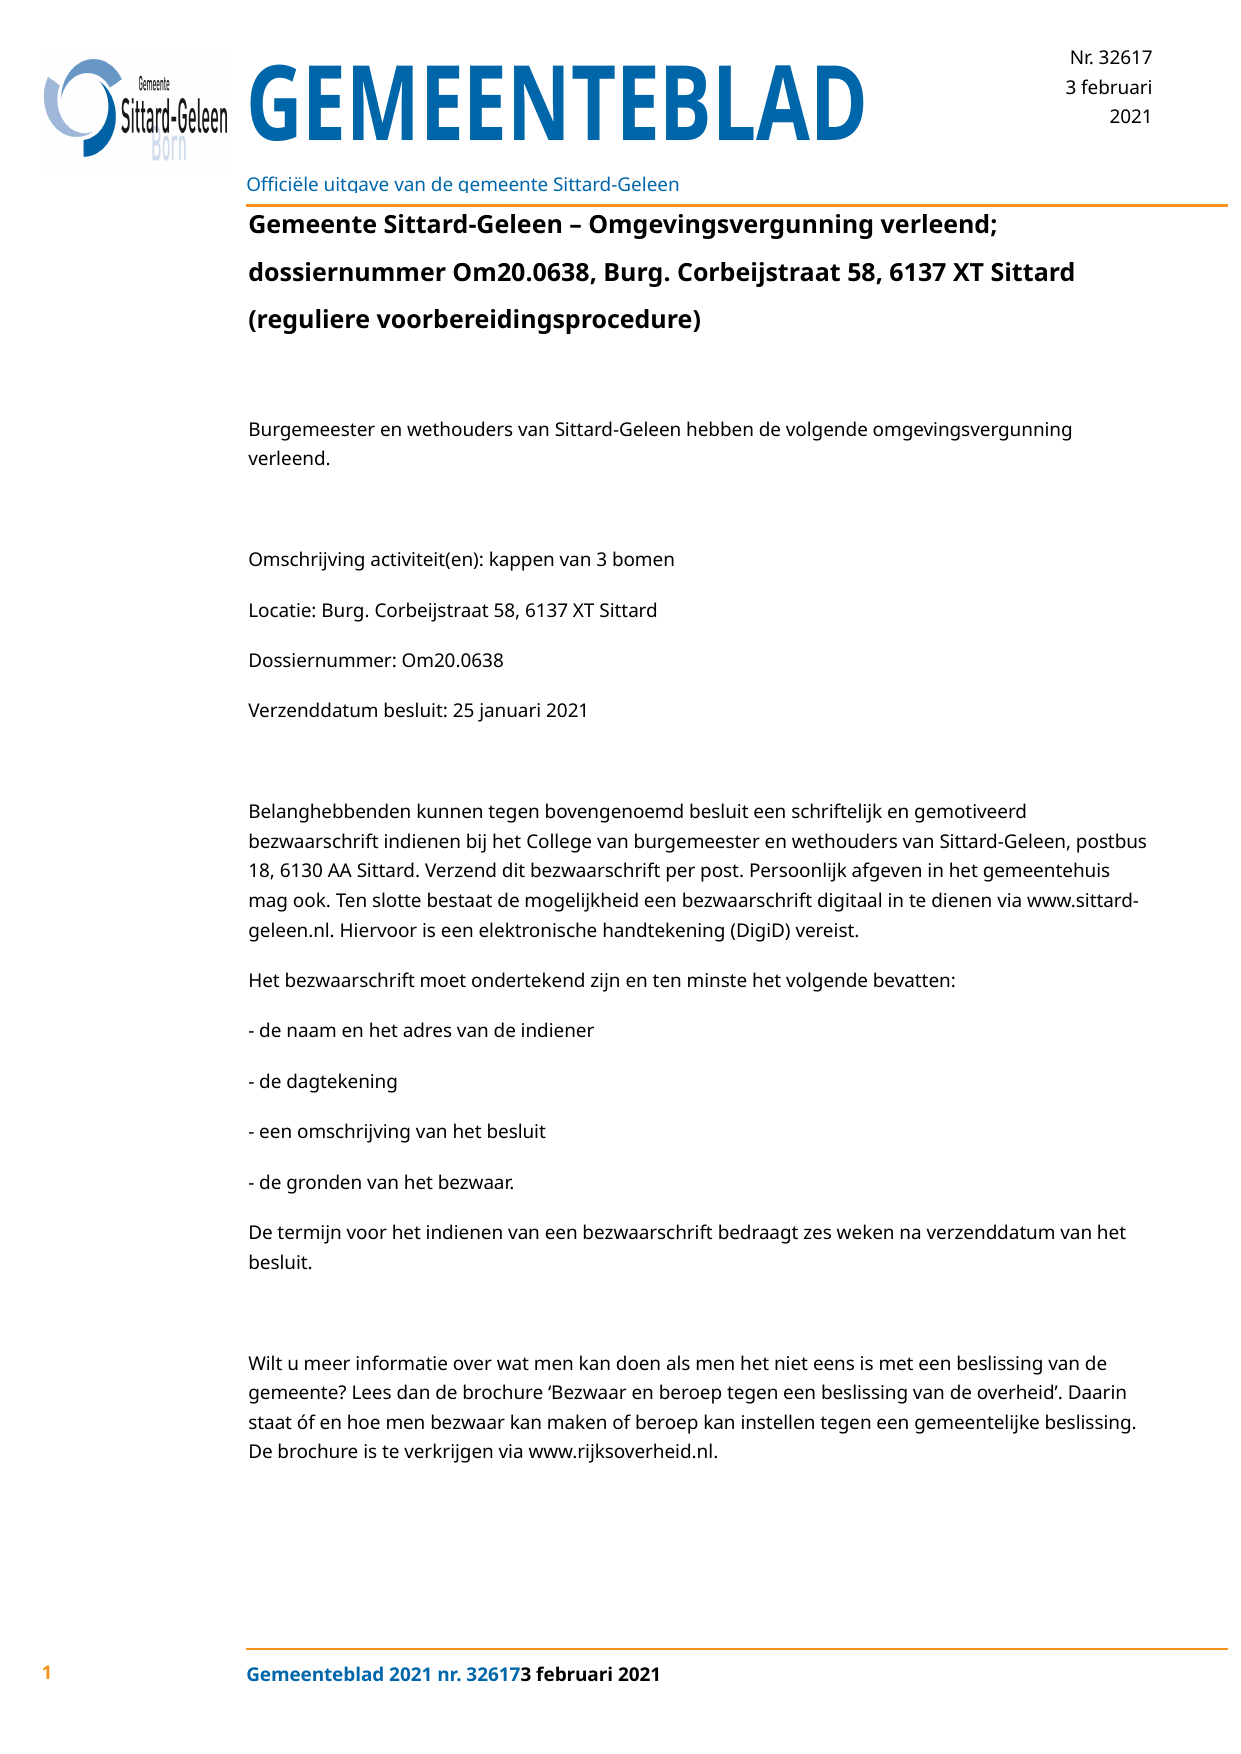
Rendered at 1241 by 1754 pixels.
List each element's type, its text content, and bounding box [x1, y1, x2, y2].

text Belanghebbenden kunnen tegen bovengenoemd besluit een schriftelijk en gemotiveerd bezwaarschrift indienen bij het College van burgemeester en wethouders van Sittard-Geleen, postbus 18, 6130 AA Sittard. Verzend dit bezwaarschrift per post. Persoonlijk afgeven in het gemeentehuis mag ook. Ten slotte bestaat de mogelijkheid een bezwaarschrift digitaal in te dienen via www.sittard-geleen.nl. Hiervoor is een elektronische handtekening (DigiD) vereist. [248, 798, 1152, 942]
text Het bezwaarschrift moet ondertekend zijn en ten minste het volgende bevatten: [248, 967, 1152, 993]
text Wilt u meer informatie over wat men kan doen als men het niet eens is met een beslissing van de gemeente? Lees dan de brochure ‘Bezwaar en beroep tegen een beslissing van de overheid’. Daarin staat óf en hoe men bezwaar kan maken of beroep kan instellen tegen een gemeentelijke beslissing. De brochure is te verkrijgen via www.rijksoverheid.nl. [248, 1350, 1152, 1464]
text Locatie: Burg. Corbeijstraat 58, 6137 XT Sittard [248, 597, 1152, 622]
text - de dagtekening [248, 1068, 1152, 1094]
text De termijn voor het indienen van een bezwaarschrift bedraagt zes weken na verzenddatum van het besluit. [248, 1219, 1152, 1274]
text - de gronden van het bezwaar. [248, 1169, 1152, 1194]
text - de naam en het adres van de indiener [248, 1018, 1152, 1043]
text Dossiernummer: Om20.0638 [248, 647, 1152, 673]
text Gemeente Sittard-Geleen – Omgevingsvergunning verleend; dossiernummer Om20.0638, Burg. Corbeijstraat 58, 6137 XT Sittard (reguliere voorbereidingsprocedure) [248, 207, 1152, 336]
text Burgemeester en wethouders van Sittard-Geleen hebben de volgende omgevingsvergunning verleend. [248, 416, 1152, 471]
text Verzenddatum besluit: 25 januari 2021 [248, 698, 1152, 723]
picture [41, 47, 231, 172]
text Omschrijving activiteit(en): kappen van 3 bomen [248, 546, 1152, 572]
text - een omschrijving van het besluit [248, 1118, 1152, 1144]
